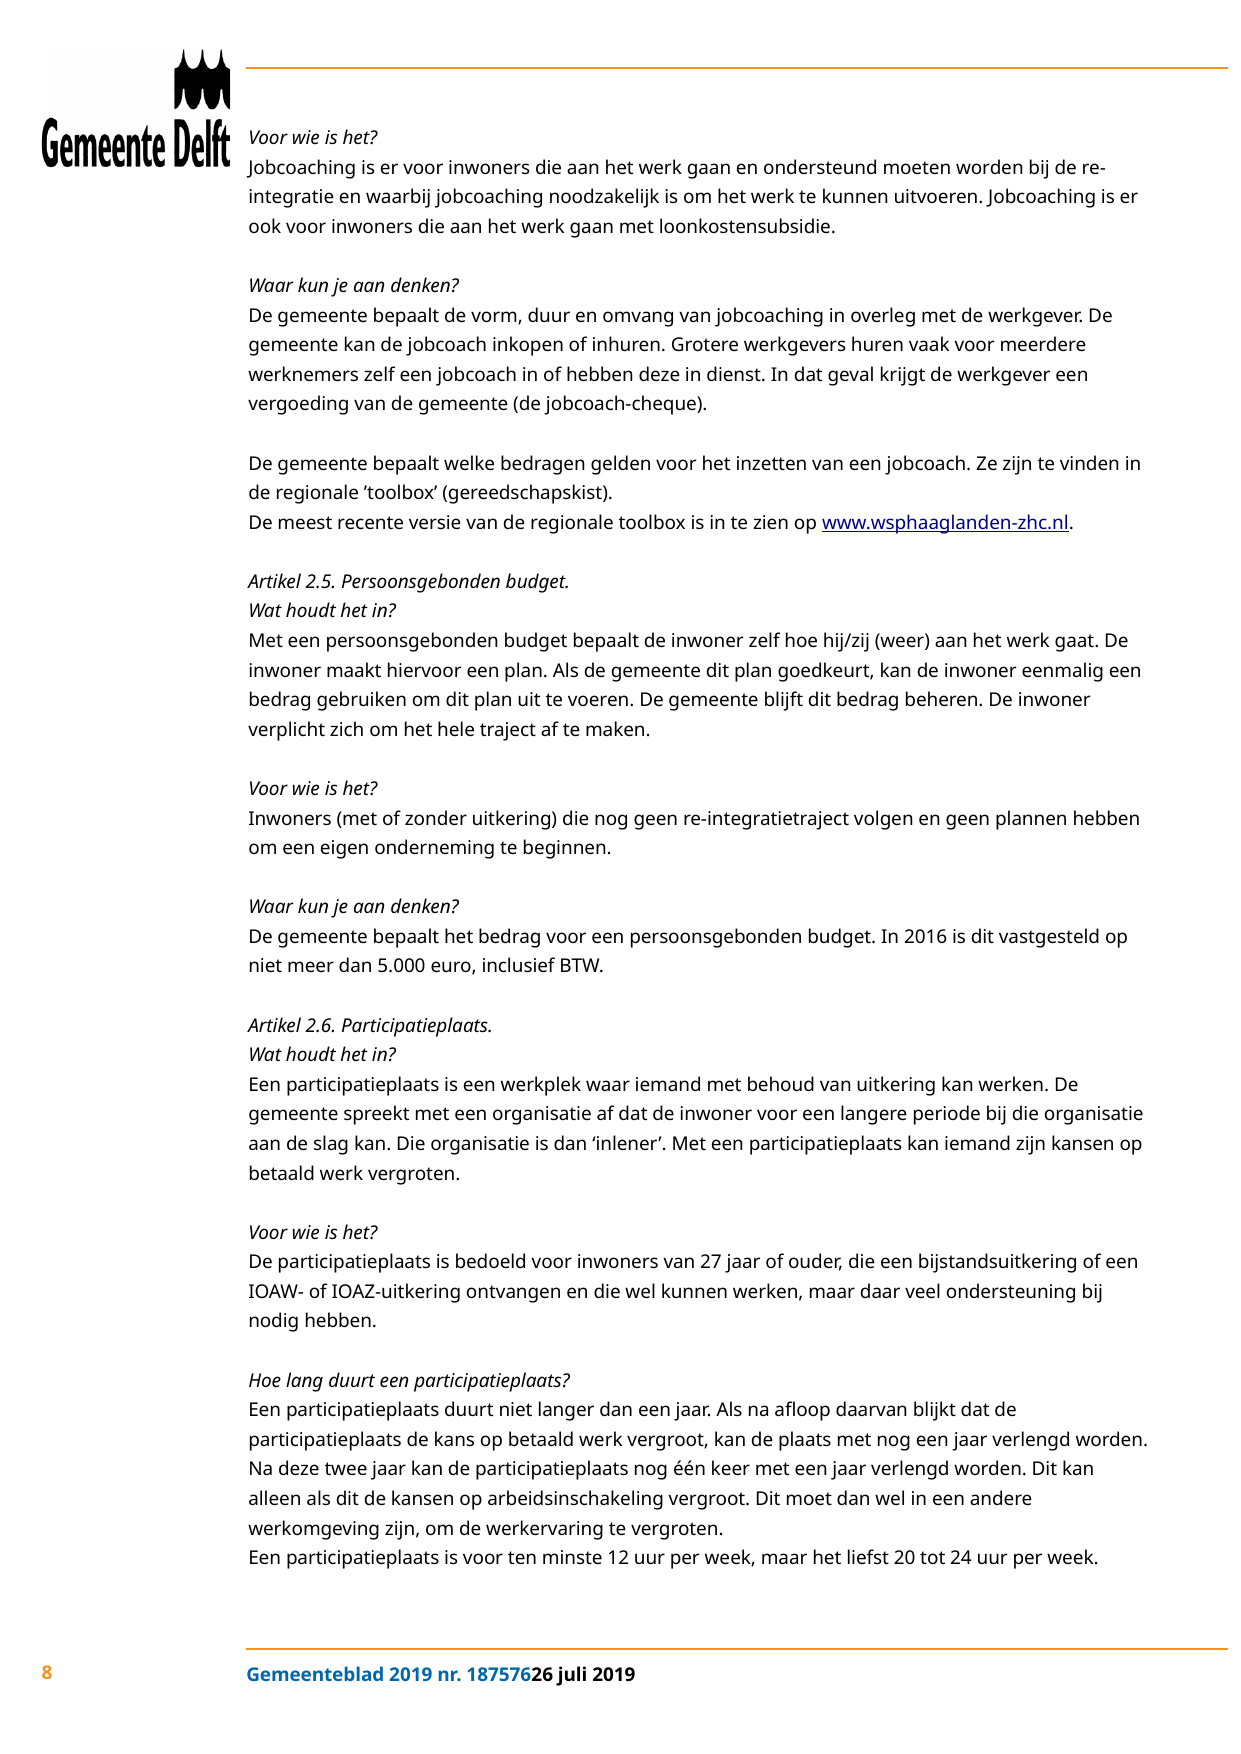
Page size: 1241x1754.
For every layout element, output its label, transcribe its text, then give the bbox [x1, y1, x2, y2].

text De gemeente bepaalt de vorm, duur en omvang van jobcoaching in overleg met de werkgever. De gemeente kan de jobcoach inkopen of inhuren. Grotere werkgevers huren vaak voor meerdere werknemers zelf een jobcoach in of hebben deze in dienst. In dat geval krijgt de werkgever een vergoeding van de gemeente (de jobcoach-cheque). [248, 302, 1152, 416]
text Voor wie is het? [248, 1219, 1152, 1245]
text De meest recente versie van de regionale toolbox is in te zien op www.wsphaaglanden-zhc.nl. [248, 509, 1152, 535]
text Waar kun je aan denken? [248, 272, 1152, 298]
text Artikel 2.5. Persoonsgebonden budget. [248, 568, 1152, 594]
text Een participatieplaats is een werkplek waar iemand met behoud van uitkering kan werken. De gemeente spreekt met een organisatie af dat de inwoner voor een langere periode bij die organisatie aan de slag kan. Die organisatie is dan ‘inlener’. Met een participatieplaats kan iemand zijn kansen op betaald werk vergroten. [248, 1071, 1152, 1186]
text Na deze twee jaar kan de participatieplaats nog één keer met een jaar verlengd worden. Dit kan alleen als dit de kansen op arbeidsinschakeling vergroot. Dit moet dan wel in een andere werkomgeving zijn, om de werkervaring te vergroten. [248, 1456, 1152, 1541]
text Wat houdt het in? [248, 1041, 1152, 1067]
text Jobcoaching is er voor inwoners die aan het werk gaan en ondersteund moeten worden bij de re-integratie en waarbij jobcoaching noodzakelijk is om het werk te kunnen uitvoeren. Jobcoaching is er ook voor inwoners die aan het werk gaan met loonkostensubsidie. [248, 154, 1152, 239]
text De gemeente bepaalt welke bedragen gelden voor het inzetten van een jobcoach. Ze zijn te vinden in de regionale ’toolbox’ (gereedschapskist). [248, 450, 1152, 505]
text Een participatieplaats duurt niet langer dan een jaar. Als na afloop daarvan blijkt dat de participatieplaats de kans op betaald werk vergroot, kan de plaats met nog een jaar verlengd worden. [248, 1396, 1152, 1452]
text Voor wie is het? [248, 124, 1152, 150]
text Artikel 2.6. Participatieplaats. [248, 1012, 1152, 1038]
picture [41, 47, 231, 172]
text De gemeente bepaalt het bedrag voor een persoonsgebonden budget. In 2016 is dit vastgesteld op niet meer dan 5.000 euro, inclusief BTW. [248, 923, 1152, 978]
text Wat houdt het in? [248, 598, 1152, 623]
text Een participatieplaats is voor ten minste 12 uur per week, maar het liefst 20 tot 24 uur per week. [248, 1544, 1152, 1570]
text De participatieplaats is bedoeld voor inwoners van 27 jaar of ouder, die een bijstandsuitkering of een IOAW- of IOAZ-uitkering ontvangen en die wel kunnen werken, maar daar veel ondersteuning bij nodig hebben. [248, 1248, 1152, 1333]
text Hoe lang duurt een participatieplaats? [248, 1367, 1152, 1393]
text Inwoners (met of zonder uitkering) die nog geen re-integratietraject volgen en geen plannen hebben om een eigen onderneming te beginnen. [248, 805, 1152, 860]
text Waar kun je aan denken? [248, 893, 1152, 919]
text Met een persoonsgebonden budget bepaalt de inwoner zelf hoe hij/zij (weer) aan het werk gaat. De inwoner maakt hiervoor een plan. Als de gemeente dit plan goedkeurt, kan de inwoner eenmalig een bedrag gebruiken om dit plan uit te voeren. De gemeente blijft dit bedrag beheren. De inwoner verplicht zich om het hele traject af te maken. [248, 627, 1152, 742]
text Voor wie is het? [248, 775, 1152, 801]
